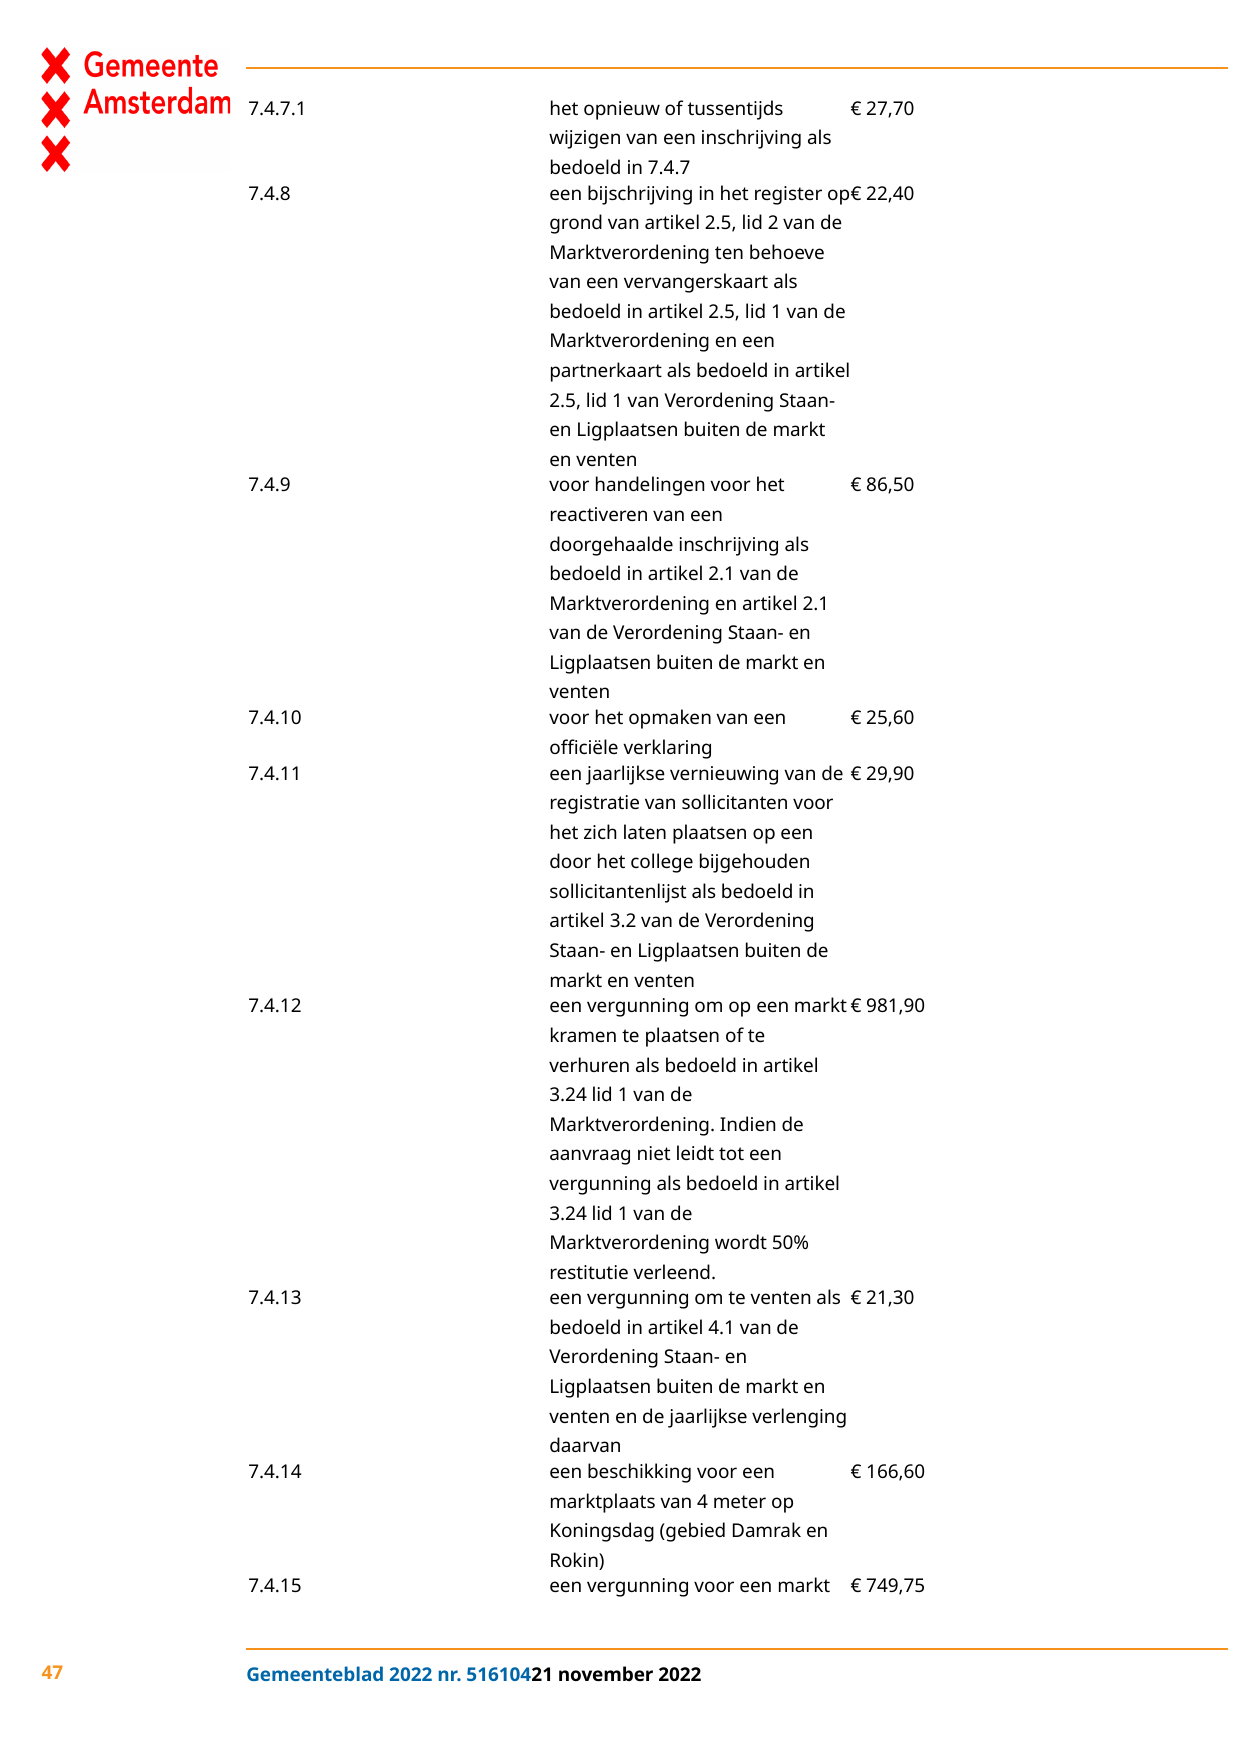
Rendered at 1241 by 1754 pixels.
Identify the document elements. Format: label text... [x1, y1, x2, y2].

table_cell € 27,70 [850, 95, 1152, 180]
table_cell € 166,60 [850, 1458, 1152, 1573]
table_cell 7.4.7.1 [248, 95, 549, 180]
table_cell € 22,40 [850, 180, 1152, 472]
table_cell € 981,90 [850, 993, 1152, 1284]
table_cell € 21,30 [850, 1285, 1152, 1458]
table_cell 7.4.9 [248, 472, 549, 704]
table_cell een vergunning voor een markt [549, 1573, 850, 1598]
table_cell 7.4.13 [248, 1285, 549, 1458]
table_cell een beschikking voor een marktplaats van 4 meter op Koningsdag (gebied Damrak en Rokin) [549, 1458, 850, 1573]
table_cell voor handelingen voor het reactiveren van een doorgehaalde inschrijving als bedoeld in artikel 2.1 van de Marktverordening en artikel 2.1 van de Verordening Staan- en Ligplaatsen buiten de markt en venten [549, 472, 850, 704]
table_cell een jaarlijkse vernieuwing van de registratie van sollicitanten voor het zich laten plaatsen op een door het college bijgehouden sollicitantenlijst als bedoeld in artikel 3.2 van de Verordening Staan- en Ligplaatsen buiten de markt en venten [549, 760, 850, 993]
table_cell 7.4.12 [248, 993, 549, 1284]
table_cell een vergunning om op een markt kramen te plaatsen of te verhuren als bedoeld in artikel 3.24 lid 1 van de Marktverordening. Indien de aanvraag niet leidt tot een vergunning als bedoeld in artikel 3.24 lid 1 van de Marktverordening wordt 50% restitutie verleend. [549, 993, 850, 1284]
table_cell een bijschrijving in het register op grond van artikel 2.5, lid 2 van de Marktverordening ten behoeve van een vervangerskaart als bedoeld in artikel 2.5, lid 1 van de Marktverordening en een partnerkaart als bedoeld in artikel 2.5, lid 1 van Verordening Staan- en Ligplaatsen buiten de markt en venten [549, 180, 850, 472]
table_cell een vergunning om te venten als bedoeld in artikel 4.1 van de Verordening Staan- en Ligplaatsen buiten de markt en venten en de jaarlijkse verlenging daarvan [549, 1285, 850, 1458]
picture [41, 47, 231, 172]
table_cell het opnieuw of tussentijds wijzigen van een inschrijving als bedoeld in 7.4.7 [549, 95, 850, 180]
table_cell € 25,60 [850, 705, 1152, 760]
table_cell € 86,50 [850, 472, 1152, 704]
table_cell 7.4.11 [248, 760, 549, 993]
table_cell 7.4.14 [248, 1458, 549, 1573]
table_cell voor het opmaken van een officiële verklaring [549, 705, 850, 760]
table_cell 7.4.8 [248, 180, 549, 472]
table_cell € 749,75 [850, 1573, 1152, 1598]
table_cell 7.4.10 [248, 705, 549, 760]
table_cell € 29,90 [850, 760, 1152, 993]
table_cell 7.4.15 [248, 1573, 549, 1598]
